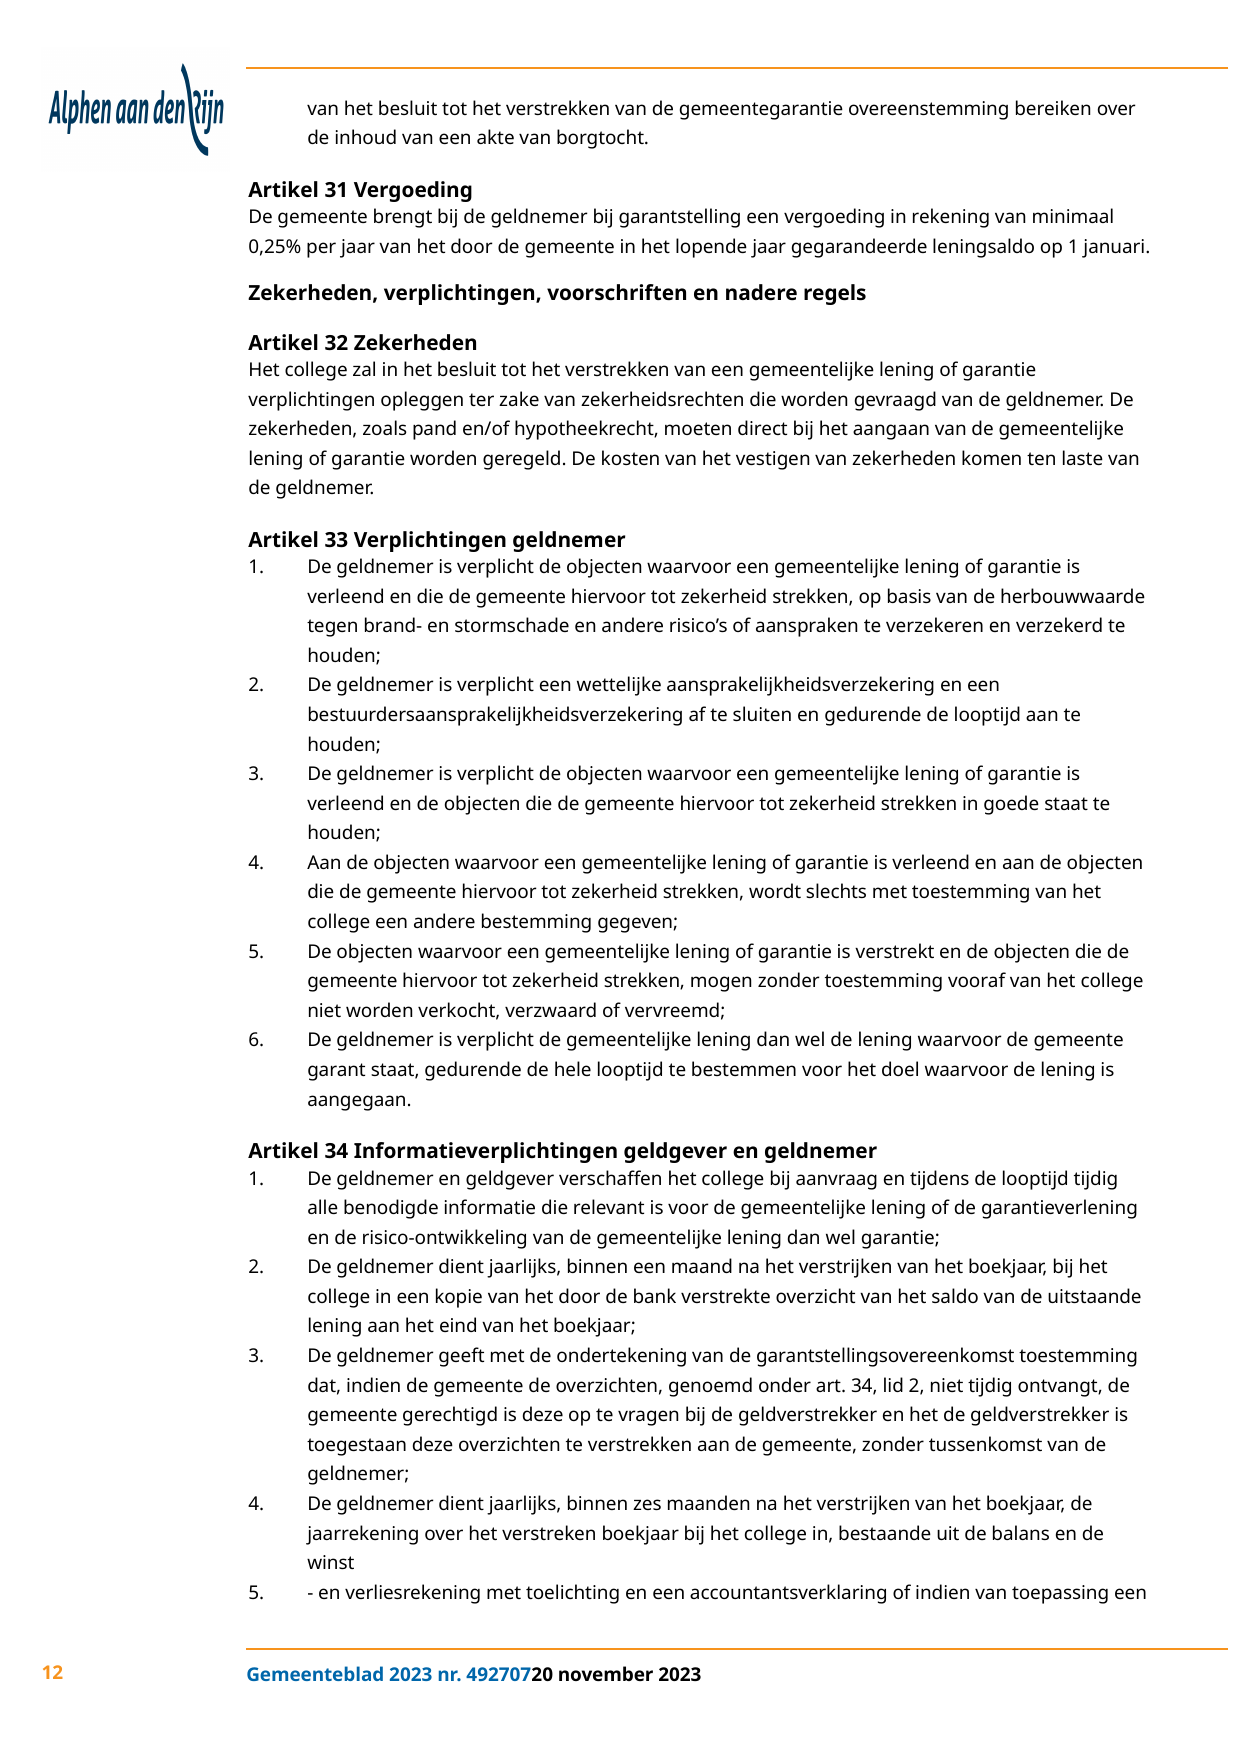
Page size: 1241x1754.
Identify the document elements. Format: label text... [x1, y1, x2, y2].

list De geldnemer dient jaarlijks, binnen een maand na het verstrijken van het boekjaar, bij het college in een kopie van het door de bank verstrekte overzicht van het saldo van de uitstaande lening aan het eind van het boekjaar; [248, 1253, 1152, 1338]
text Zekerheden, verplichtingen, voorschriften en nadere regels [248, 278, 1152, 307]
list De geldnemer en geldgever verschaffen het college bij aanvraag en tijdens de looptijd tijdig alle benodigde informatie die relevant is voor de gemeentelijke lening of de garantieverlening en de risico-ontwikkeling van de gemeentelijke lening dan wel garantie; [248, 1165, 1152, 1249]
list De geldnemer geeft met de ondertekening van de garantstellingsovereenkomst toestemming dat, indien de gemeente de overzichten, genoemd onder art. 34, lid 2, niet tijdig ontvangt, de gemeente gerechtigd is deze op te vragen bij de geldverstrekker en het de geldverstrekker is toegestaan deze overzichten te verstrekken aan de gemeente, zonder tussenkomst van de geldnemer; [248, 1342, 1152, 1486]
list Aan de objecten waarvoor een gemeentelijke lening of garantie is verleend en aan de objecten die de gemeente hiervoor tot zekerheid strekken, wordt slechts met toestemming van het college een andere bestemming gegeven; [248, 849, 1152, 934]
list De objecten waarvoor een gemeentelijke lening of garantie is verstrekt en de objecten die de gemeente hiervoor tot zekerheid strekken, mogen zonder toestemming vooraf van het college niet worden verkocht, verzwaard of vervreemd; [248, 938, 1152, 1023]
list De geldnemer is verplicht de objecten waarvoor een gemeentelijke lening of garantie is verleend en de objecten die de gemeente hiervoor tot zekerheid strekken in goede staat te houden; [248, 760, 1152, 845]
text Artikel 32 Zekerheden [248, 328, 1152, 356]
list De geldnemer is verplicht de gemeentelijke lening dan wel de lening waarvoor de gemeente garant staat, gedurende de hele looptijd te bestemmen voor het doel waarvoor de lening is aangegaan. [248, 1027, 1152, 1112]
picture [41, 47, 231, 172]
list - en verliesrekening met toelichting en een accountantsverklaring of indien van toepassing een [248, 1579, 1152, 1604]
text Het college zal in het besluit tot het verstrekken van een gemeentelijke lening of garantie verplichtingen opleggen ter zake van zekerheidsrechten die worden gevraagd van de geldnemer. De zekerheden, zoals pand en/of hypotheekrecht, moeten direct bij het aangaan van de gemeentelijke lening of garantie worden geregeld. De kosten van het vestigen van zekerheden komen ten laste van de geldnemer. [248, 356, 1152, 500]
list De geldnemer is verplicht de objecten waarvoor een gemeentelijke lening of garantie is verleend en die de gemeente hiervoor tot zekerheid strekken, op basis van de herbouwwaarde tegen brand- en stormschade en andere risico’s of aanspraken te verzekeren en verzekerd te houden; [248, 553, 1152, 668]
text Artikel 34 Informatieverplichtingen geldgever en geldnemer [248, 1136, 1152, 1165]
list De geldnemer is verplicht een wettelijke aansprakelijkheidsverzekering en een bestuurdersaansprakelijkheidsverzekering af te sluiten en gedurende de looptijd aan te houden; [248, 672, 1152, 757]
text Artikel 31 Vergoeding [248, 175, 1152, 203]
list van het besluit tot het verstrekken van de gemeentegarantie overeenstemming bereiken over de inhoud van een akte van borgtocht. [248, 95, 1152, 150]
text De gemeente brengt bij de geldnemer bij garantstelling een vergoeding in rekening van minimaal 0,25% per jaar van het door de gemeente in het lopende jaar gegarandeerde leningsaldo op 1 januari. [248, 203, 1152, 258]
text Artikel 33 Verplichtingen geldnemer [248, 525, 1152, 553]
list De geldnemer dient jaarlijks, binnen zes maanden na het verstrijken van het boekjaar, de jaarrekening over het verstreken boekjaar bij het college in, bestaande uit de balans en de winst [248, 1490, 1152, 1575]
